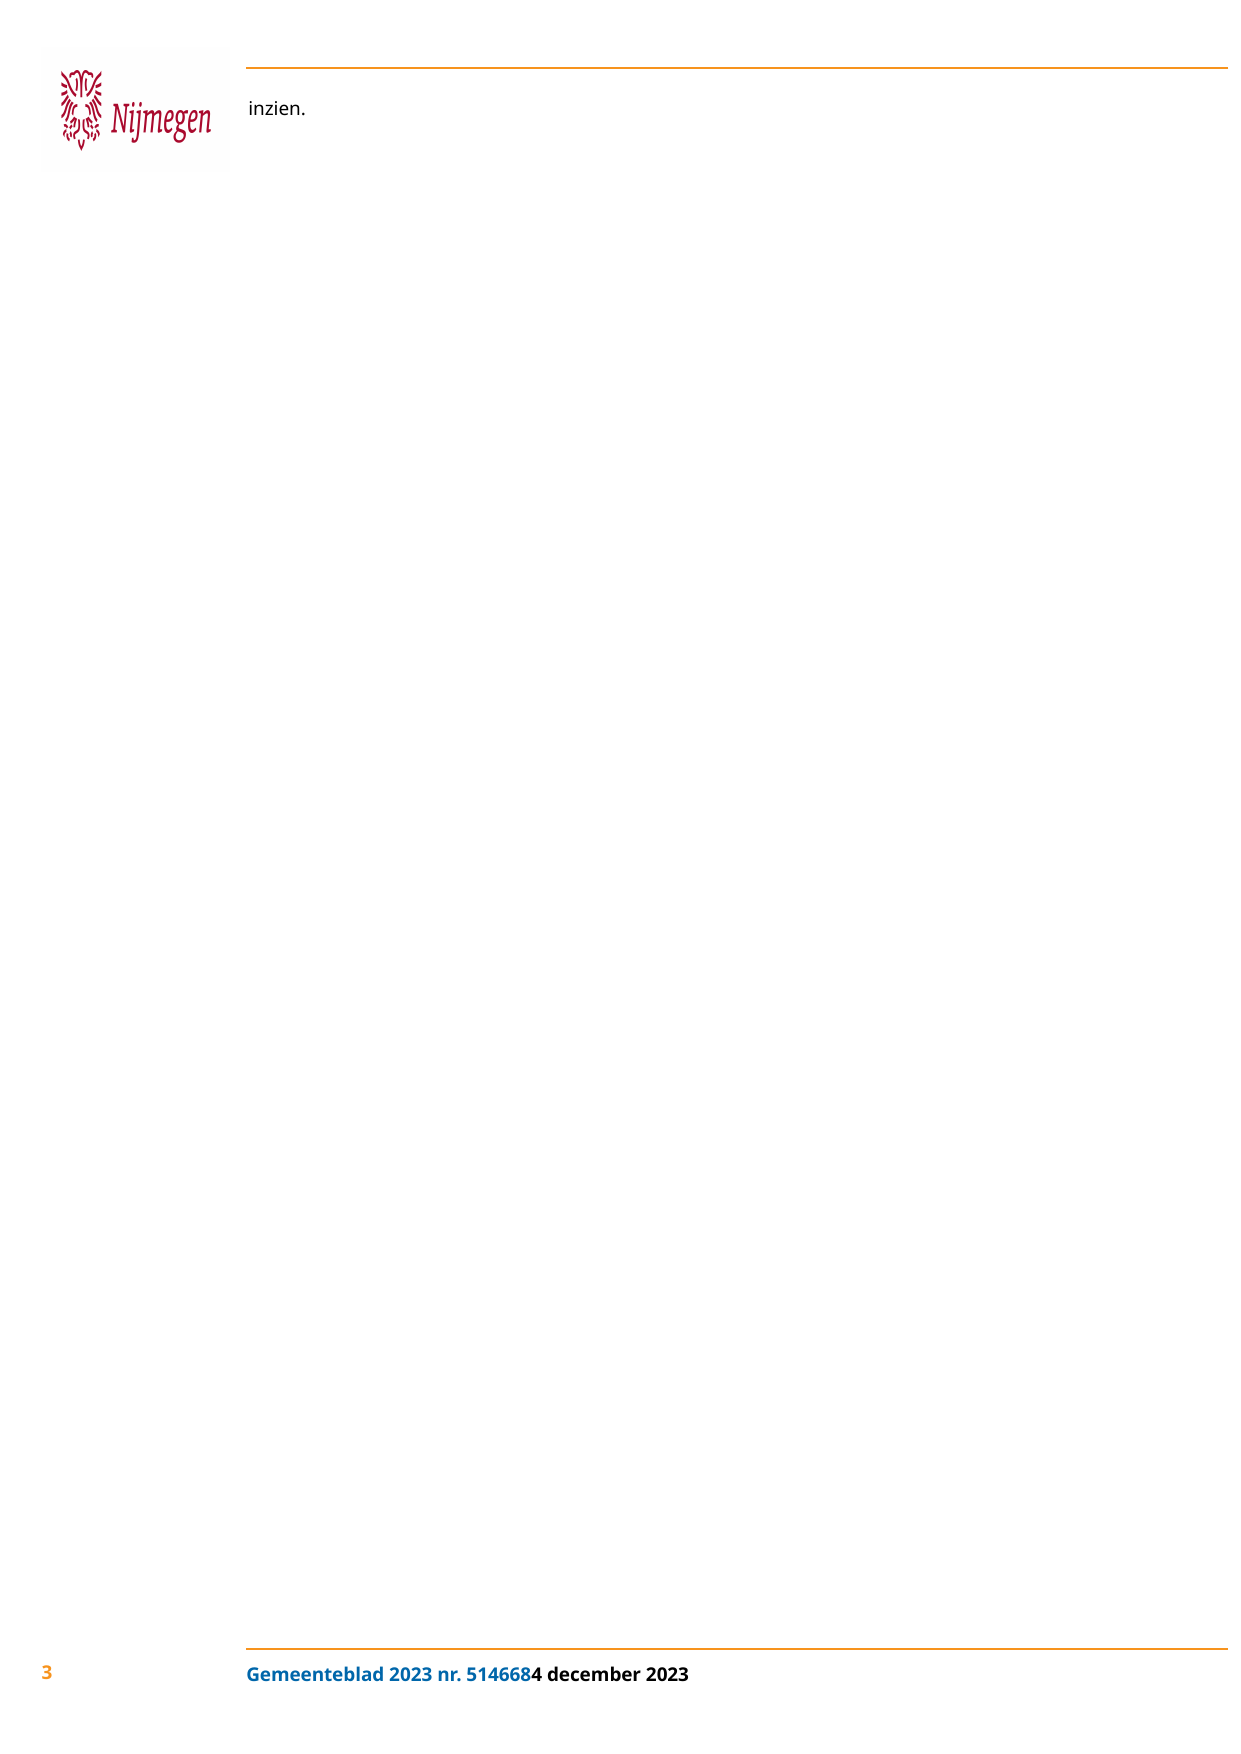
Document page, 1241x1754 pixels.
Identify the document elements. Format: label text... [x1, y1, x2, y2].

picture [41, 47, 231, 172]
text inzien. [248, 95, 1152, 121]
